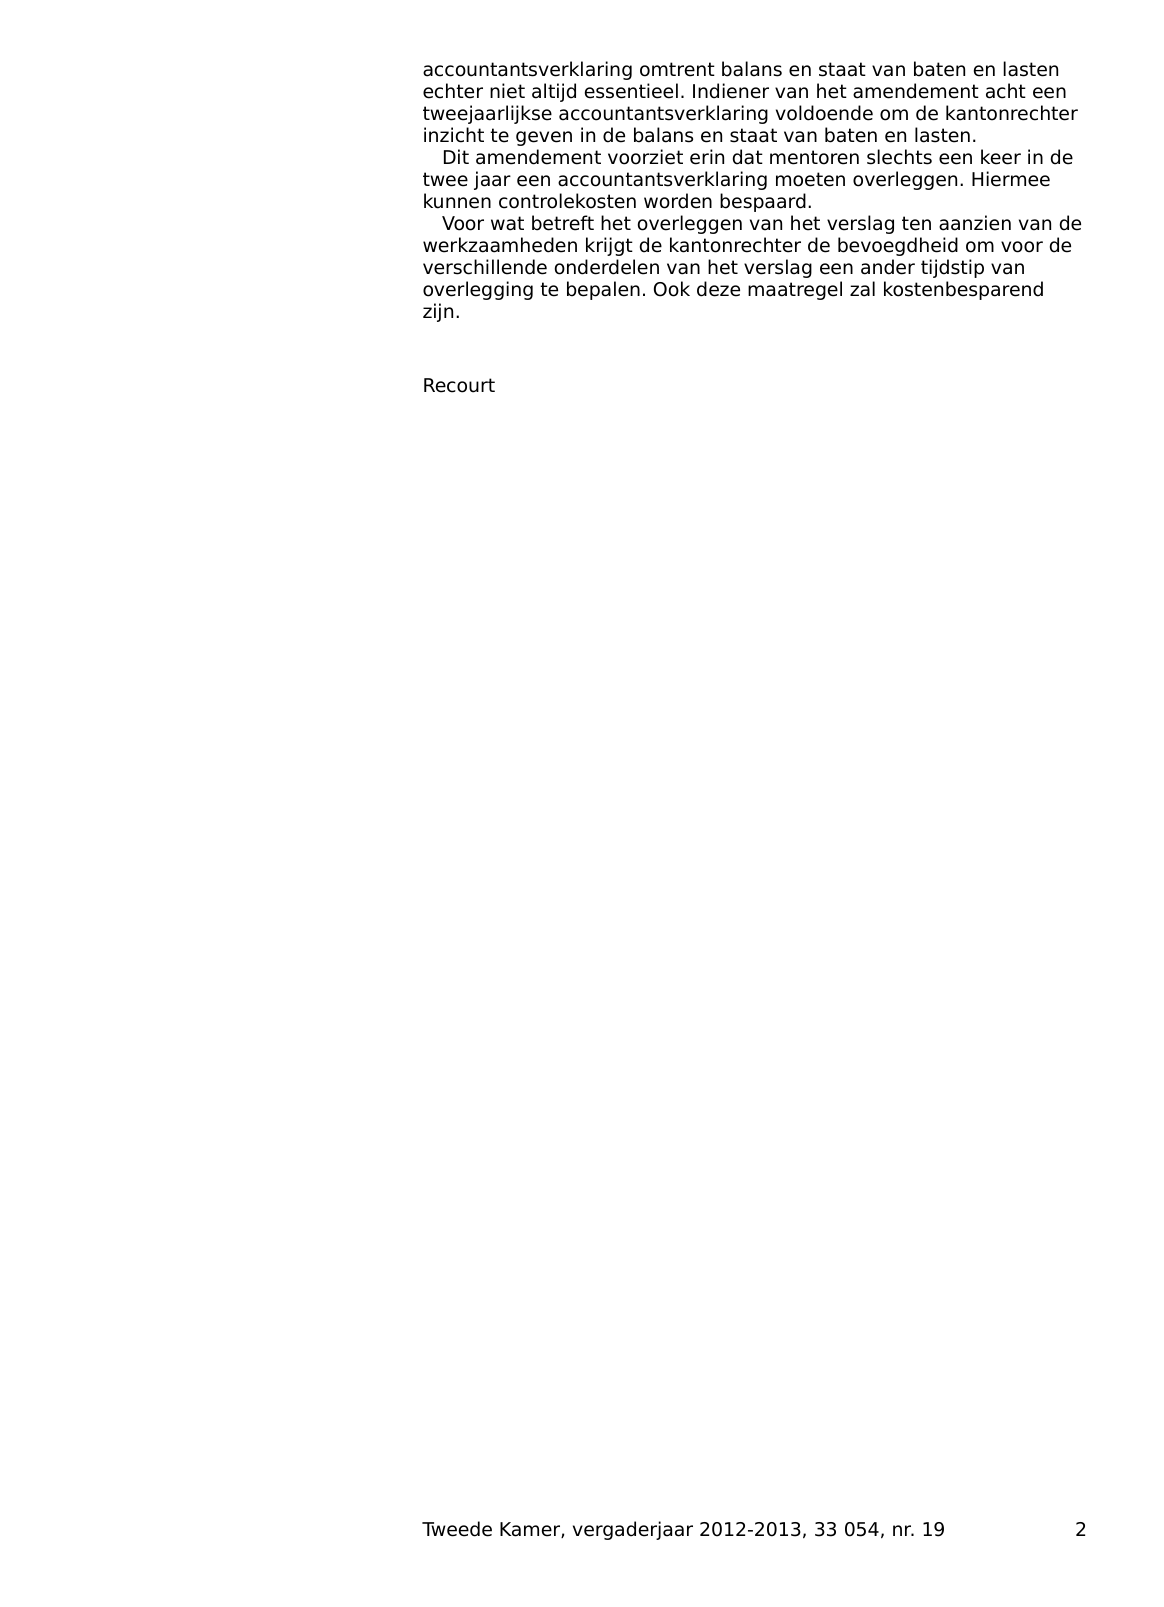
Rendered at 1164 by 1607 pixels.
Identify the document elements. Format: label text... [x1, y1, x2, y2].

text Voor wat betreft het overleggen van het verslag ten aanzien van de werkzaamheden krijgt de kantonrechter de bevoegdheid om voor de verschillende onderdelen van het verslag een ander tijdstip van overlegging te bepalen. Ook deze maatregel zal kostenbesparend zijn. [422, 213, 1087, 323]
text accountantsverklaring omtrent balans en staat van baten en lasten echter niet altijd essentieel. Indiener van het amendement acht een tweejaarlijkse accountantsverklaring voldoende om de kantonrechter inzicht te geven in de balans en staat van baten en lasten. [422, 59, 1087, 147]
text Dit amendement voorziet erin dat mentoren slechts een keer in de twee jaar een accountantsverklaring moeten overleggen. Hiermee kunnen controlekosten worden bespaard. [422, 147, 1087, 213]
text Recourt [422, 353, 1087, 397]
